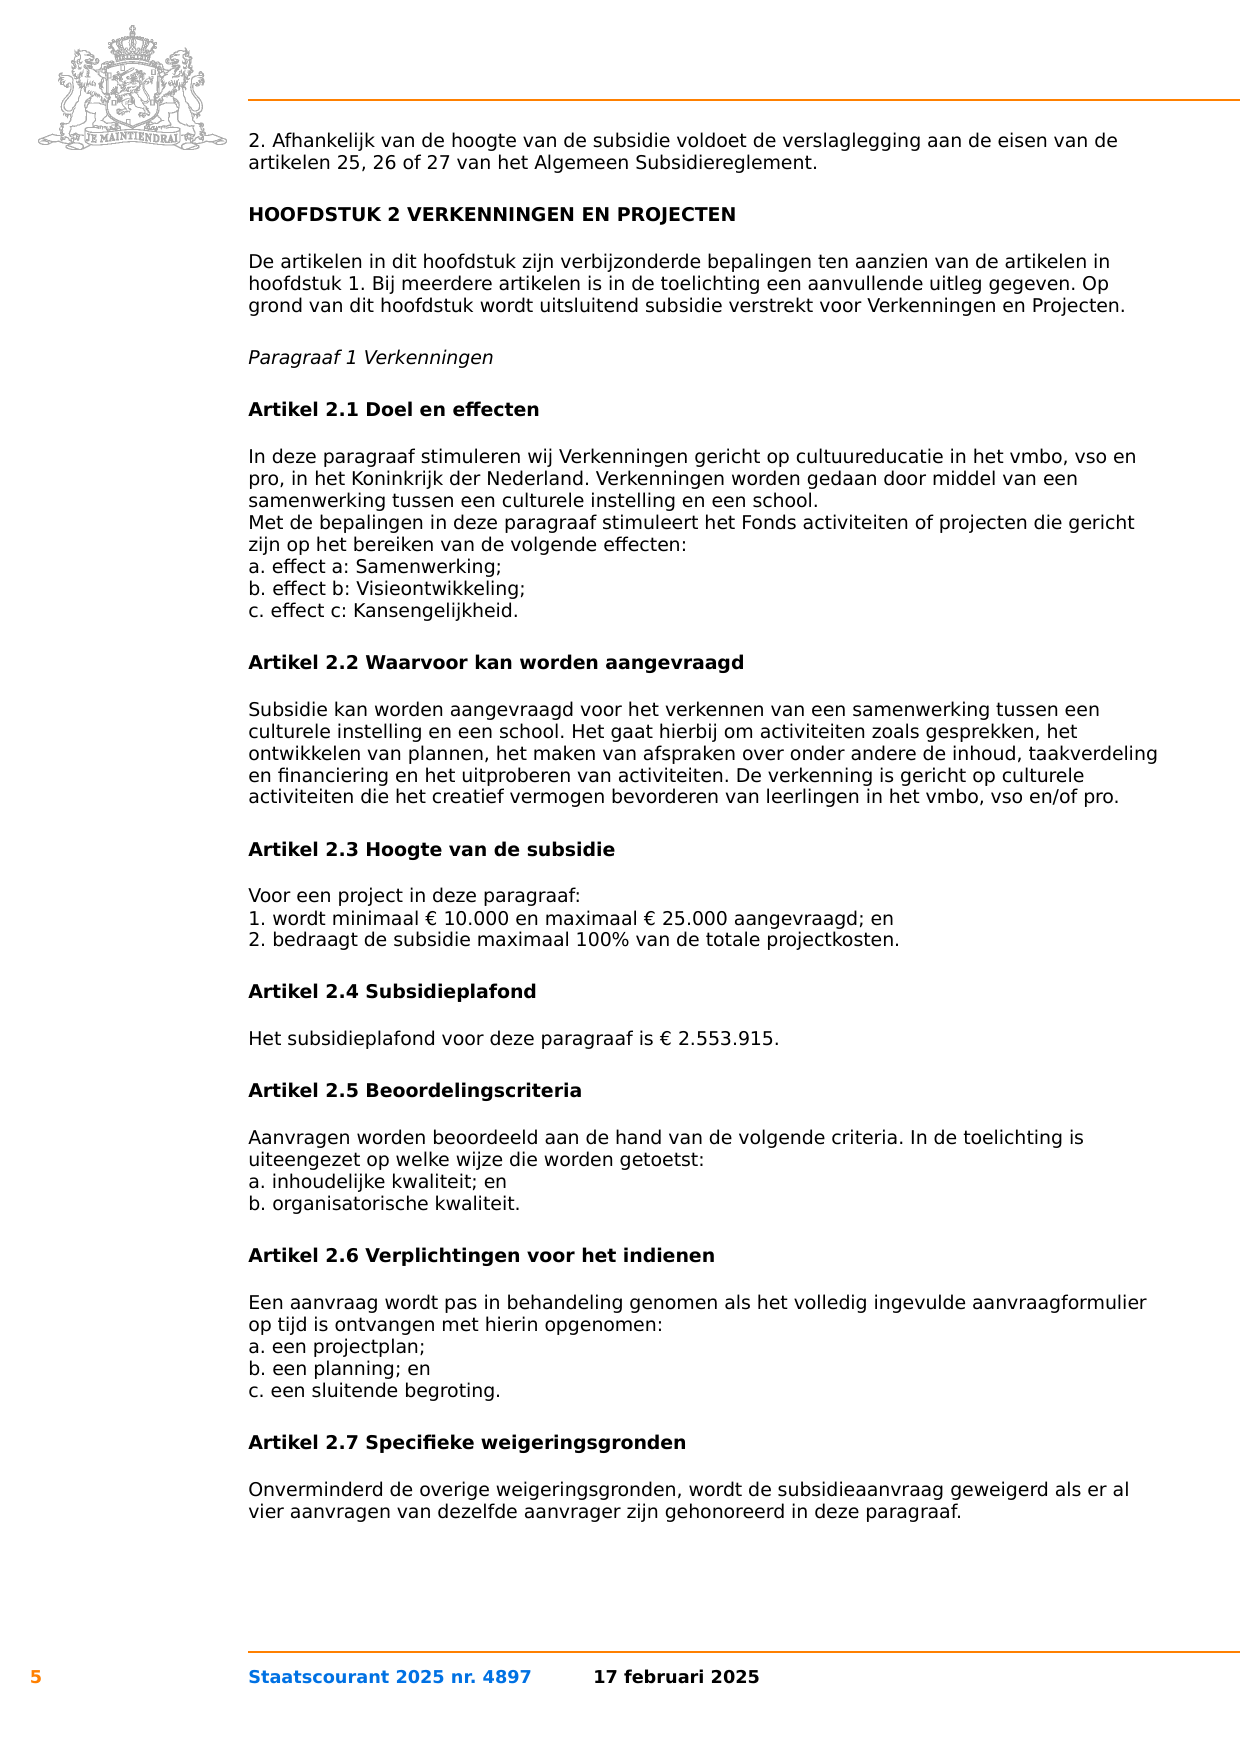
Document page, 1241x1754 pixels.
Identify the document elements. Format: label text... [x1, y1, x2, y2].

text 1. wordt minimaal € 10.000 en maximaal € 25.000 aangevraagd; en [248, 907, 1163, 929]
subtitle Artikel 2.2 Waarvoor kan worden aangevraagd [248, 652, 1163, 673]
text a. effect a: Samenwerking; [248, 556, 1163, 578]
text a. inhoudelijke kwaliteit; en [248, 1171, 1163, 1193]
text De artikelen in dit hoofdstuk zijn verbijzonderde bepalingen ten aanzien van de artikelen in hoofdstuk 1. Bij meerdere artikelen is in de toelichting een aanvullende uitleg gegeven. Op grond van dit hoofdstuk wordt uitsluitend subsidie verstrekt voor Verkenningen en Projecten. [248, 251, 1163, 317]
subtitle Artikel 2.3 Hoogte van de subsidie [248, 838, 1163, 860]
subtitle Paragraaf 1 Verkenningen [248, 347, 1163, 369]
subtitle Artikel 2.4 Subsidieplafond [248, 981, 1163, 1003]
text c. effect c: Kansengelijkheid. [248, 599, 1163, 622]
text b. een planning; en [248, 1358, 1163, 1380]
text b. organisatorische kwaliteit. [248, 1193, 1163, 1215]
subtitle Artikel 2.7 Specifieke weigeringsgronden [248, 1432, 1163, 1454]
subtitle HOOFDSTUK 2 VERKENNINGEN EN PROJECTEN [248, 204, 1163, 226]
text Onverminderd de overige weigeringsgronden, wordt de subsidieaanvraag geweigerd als er al vier aanvragen van dezelfde aanvrager zijn gehonoreerd in deze paragraaf. [248, 1479, 1163, 1523]
text Subsidie kan worden aangevraagd voor het verkennen van een samenwerking tussen een culturele instelling en een school. Het gaat hierbij om activiteiten zoals gesprekken, het ontwikkelen van plannen, het maken van afspraken over onder andere de inhoud, taakverdeling en financiering en het uitproberen van activiteiten. De verkenning is gericht op culturele activiteiten die het creatief vermogen bevorderen van leerlingen in het vmbo, vso en/of pro. [248, 698, 1163, 808]
text Voor een project in deze paragraaf: [248, 885, 1163, 907]
text Een aanvraag wordt pas in behandeling genomen als het volledig ingevulde aanvraagformulier op tijd is ontvangen met hierin opgenomen: [248, 1292, 1163, 1336]
picture [38, 25, 227, 150]
text Aanvragen worden beoordeeld aan de hand van de volgende criteria. In de toelichting is uiteengezet op welke wijze die worden getoetst: [248, 1127, 1163, 1171]
text Het subsidieplafond voor deze paragraaf is € 2.553.915. [248, 1028, 1163, 1050]
text 2. bedraagt de subsidie maximaal 100% van de totale projectkosten. [248, 929, 1163, 951]
text 2. Afhankelijk van de hoogte van de subsidie voldoet de verslaglegging aan de eisen van de artikelen 25, 26 of 27 van het Algemeen Subsidiereglement. [248, 130, 1163, 174]
text b. effect b: Visieontwikkeling; [248, 578, 1163, 599]
subtitle Artikel 2.5 Beoordelingscriteria [248, 1080, 1163, 1102]
text a. een projectplan; [248, 1336, 1163, 1358]
text c. een sluitende begroting. [248, 1380, 1163, 1402]
subtitle Artikel 2.1 Doel en effecten [248, 399, 1163, 421]
subtitle Artikel 2.6 Verplichtingen voor het indienen [248, 1245, 1163, 1267]
text In deze paragraaf stimuleren wij Verkenningen gericht op cultuureducatie in het vmbo, vso en pro, in het Koninkrijk der Nederland. Verkenningen worden gedaan door middel van een samenwerking tussen een culturele instelling en een school. [248, 446, 1163, 512]
text Met de bepalingen in deze paragraaf stimuleert het Fonds activiteiten of projecten die gericht zijn op het bereiken van de volgende effecten: [248, 512, 1163, 556]
